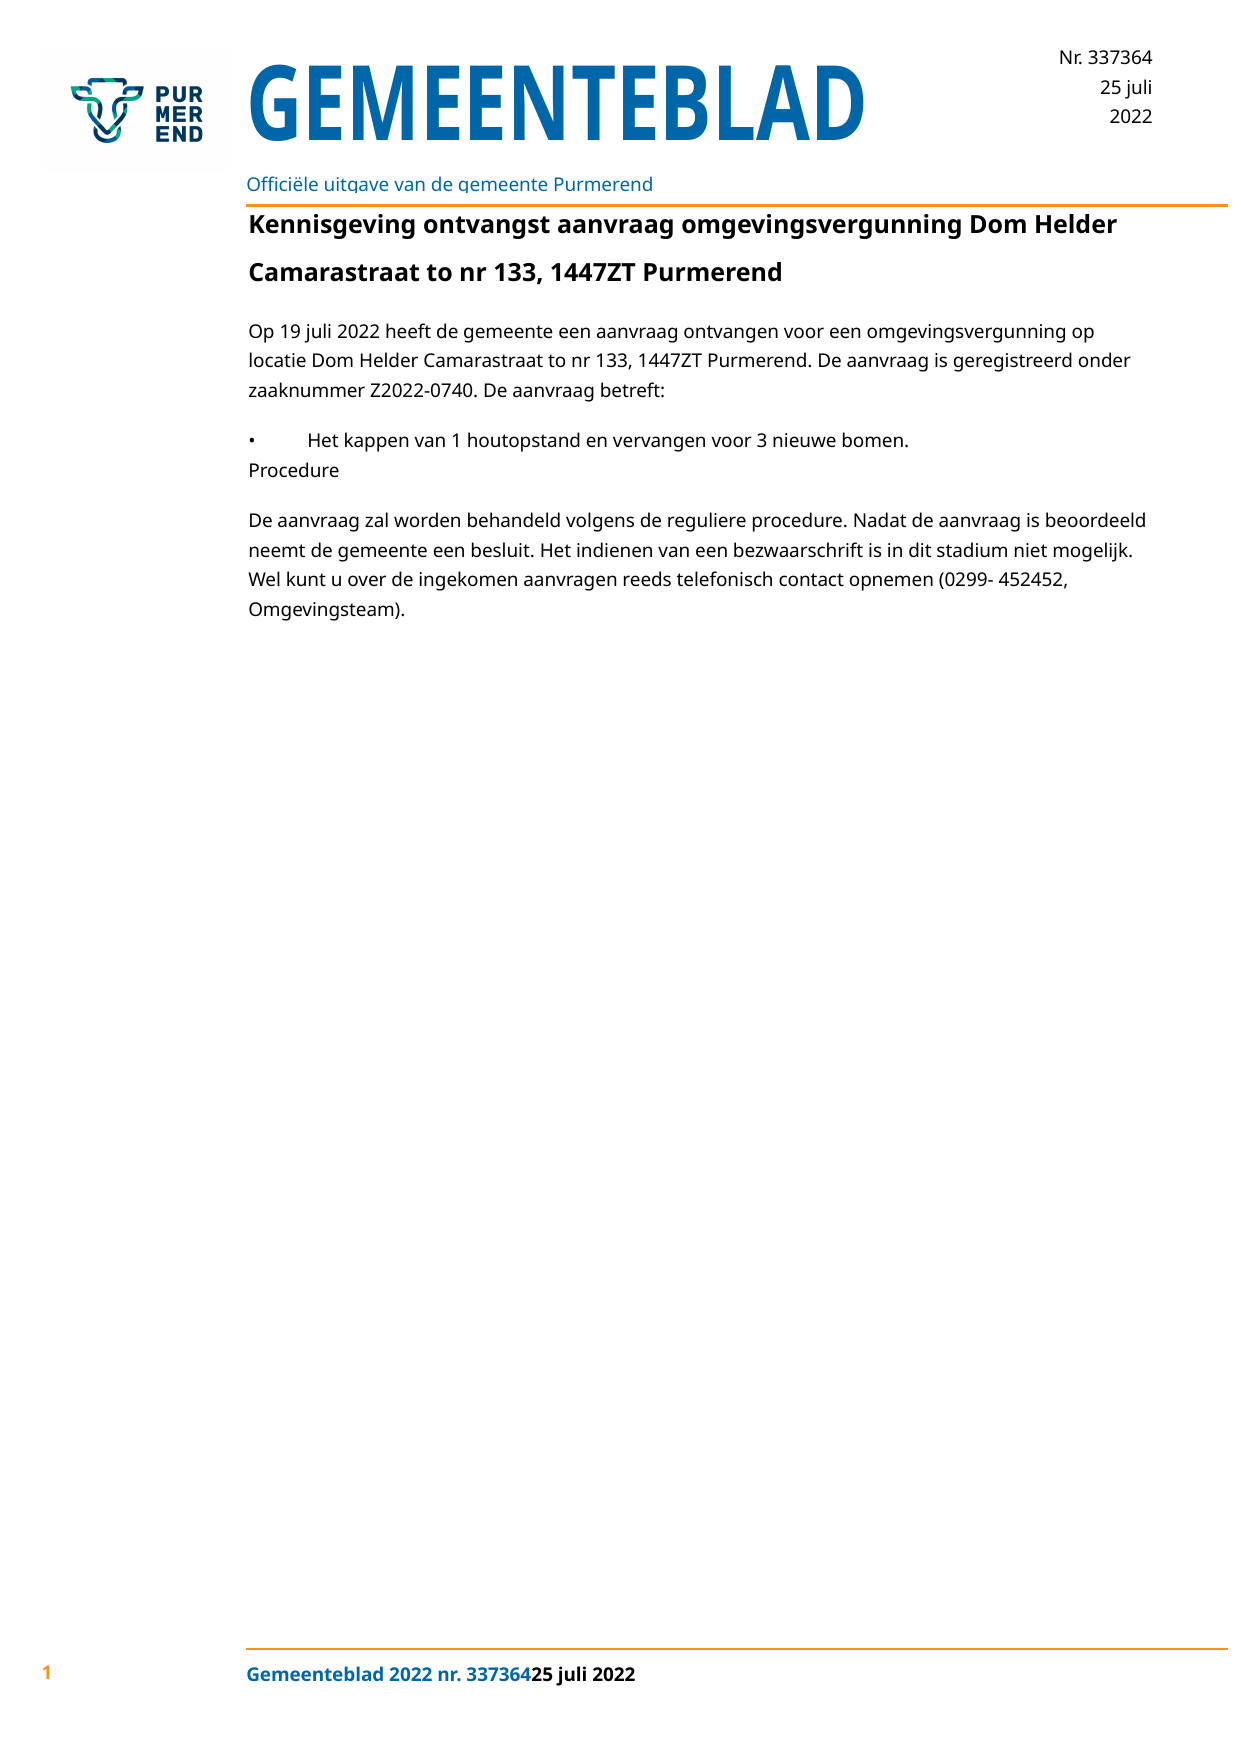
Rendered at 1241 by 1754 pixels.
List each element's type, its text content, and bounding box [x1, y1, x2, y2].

list Het kappen van 1 houtopstand en vervangen voor 3 nieuwe bomen. [248, 427, 1152, 453]
text Kennisgeving ontvangst aanvraag omgevingsvergunning Dom Helder Camarastraat to nr 133, 1447ZT Purmerend [248, 207, 1152, 288]
text Op 19 juli 2022 heeft de gemeente een aanvraag ontvangen voor een omgevingsvergunning op locatie Dom Helder Camarastraat to nr 133, 1447ZT Purmerend. De aanvraag is geregistreerd onder zaaknummer Z2022-0740. De aanvraag betreft: [248, 318, 1152, 403]
picture [41, 47, 231, 172]
text De aanvraag zal worden behandeld volgens de reguliere procedure. Nadat de aanvraag is beoordeeld neemt de gemeente een besluit. Het indienen van een bezwaarschrift is in dit stadium niet mogelijk. Wel kunt u over de ingekomen aanvragen reeds telefonisch contact opnemen (0299- 452452, Omgevingsteam). [248, 507, 1152, 622]
text Procedure [248, 457, 1152, 483]
